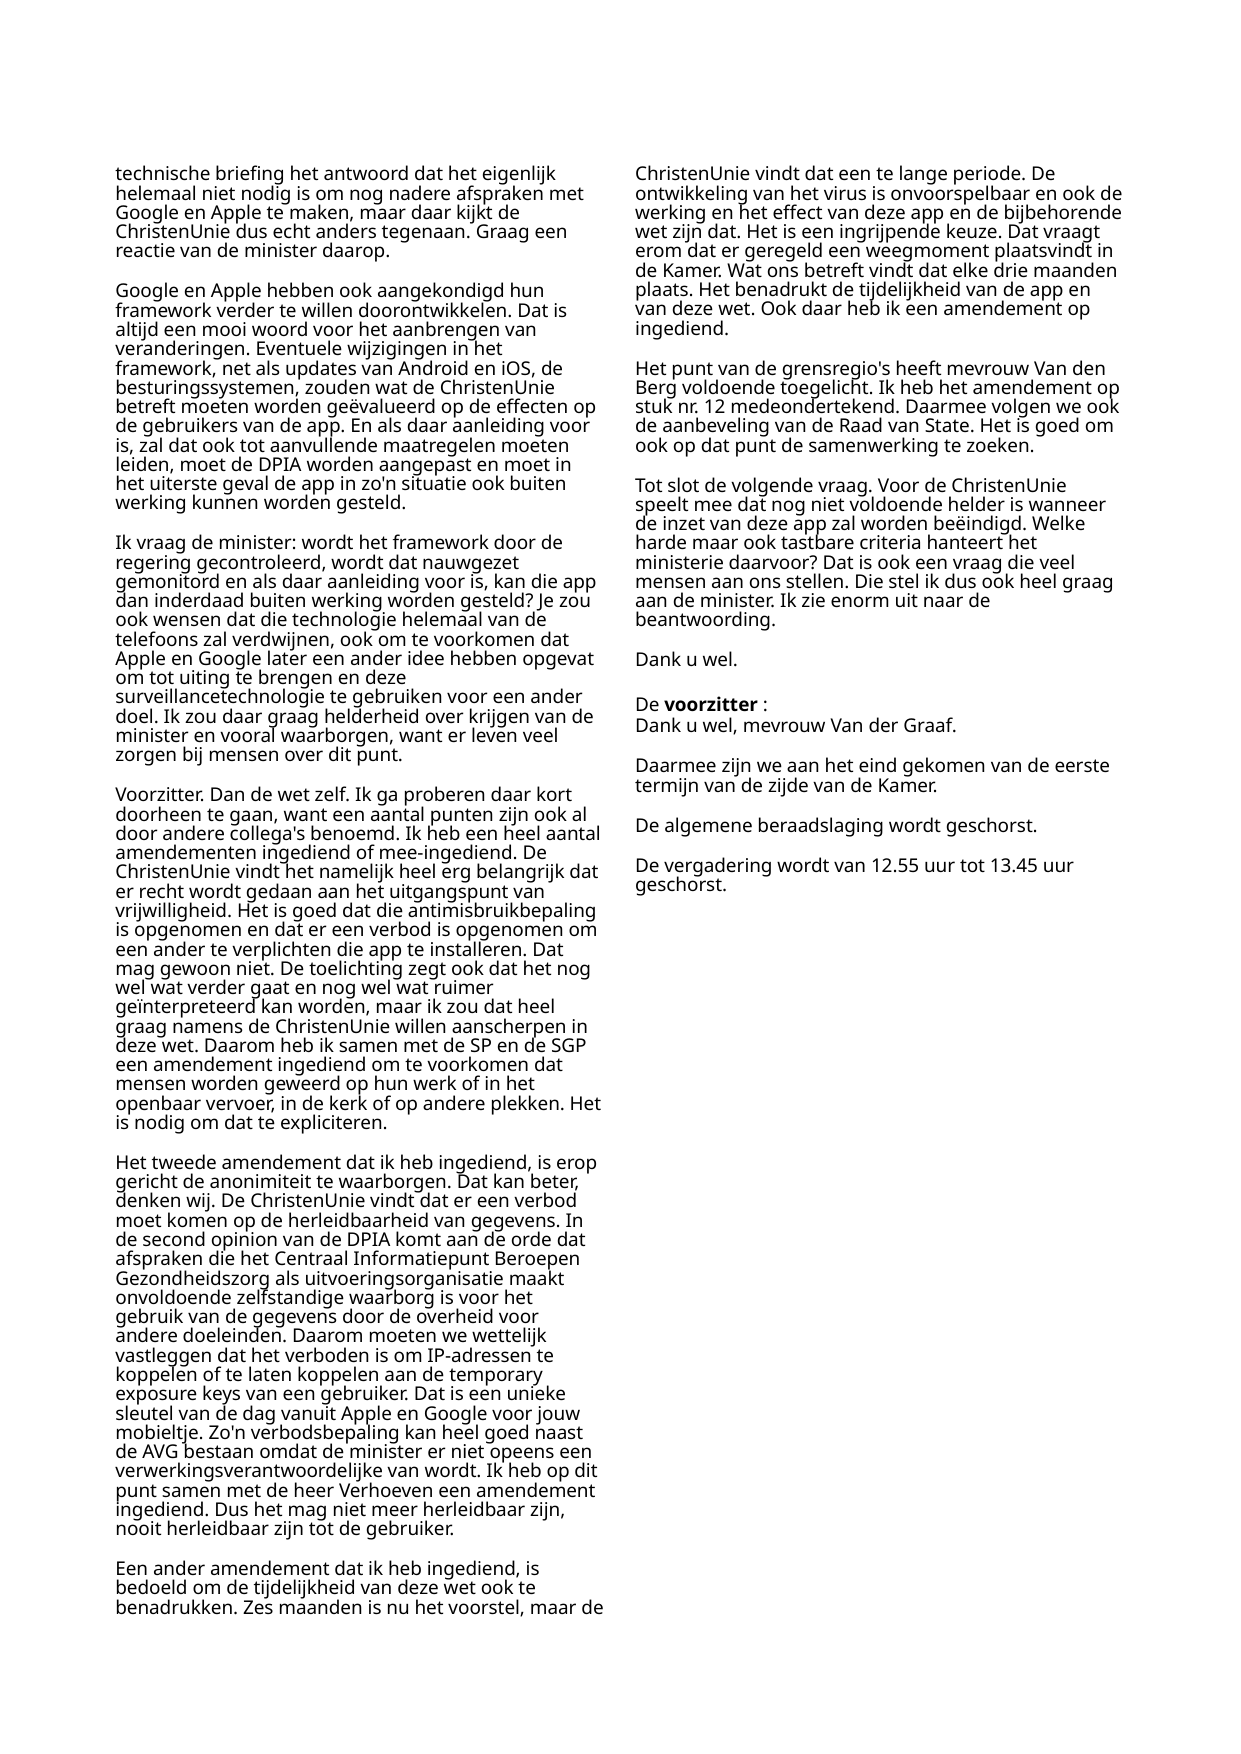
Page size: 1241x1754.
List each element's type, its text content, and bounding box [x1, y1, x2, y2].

text Dank u wel, mevrouw Van der Graaf. [635, 717, 1125, 737]
text Een ander amendement dat ik heb ingediend, is bedoeld om de tijdelijkheid van deze wet ook te benadrukken. Zes maanden is nu het voorstel, maar de [115, 1560, 605, 1618]
text De vergadering wordt van 12.55 uur tot 13.45 uur geschorst. [635, 857, 1125, 895]
text Tot slot de volgende vraag. Voor de ChristenUnie speelt mee dat nog niet voldoende helder is wanneer de inzet van deze app zal worden beëindigd. Welke harde maar ook tastbare criteria hanteert het ministerie daarvoor? Dat is ook een vraag die veel mensen aan ons stellen. Die stel ik dus ook heel graag aan de minister. Ik zie enorm uit naar de beantwoording. [635, 477, 1125, 631]
text De algemene beraadslaging wordt geschorst. [635, 817, 1125, 836]
text Google en Apple hebben ook aangekondigd hun framework verder te willen doorontwikkelen. Dat is altijd een mooi woord voor het aanbrengen van veranderingen. Eventuele wijzigingen in het framework, net als updates van Android en iOS, de besturingssystemen, zouden wat de ChristenUnie betreft moeten worden geëvalueerd op de effecten op de gebruikers van de app. En als daar aanleiding voor is, zal dat ook tot aanvullende maatregelen moeten leiden, moet de DPIA worden aangepast en moet in het uiterste geval de app in zo'n situatie ook buiten werking kunnen worden gesteld. [115, 282, 605, 514]
text De voorzitter : [635, 692, 1125, 717]
text technische briefing het antwoord dat het eigenlijk helemaal niet nodig is om nog nadere afspraken met Google en Apple te maken, maar daar kijkt de ChristenUnie dus echt anders tegenaan. Graag een reactie van de minister daarop. [115, 165, 605, 262]
text ChristenUnie vindt dat een te lange periode. De ontwikkeling van het virus is onvoorspelbaar en ook de werking en het effect van deze app en de bijbehorende wet zijn dat. Het is een ingrijpende keuze. Dat vraagt erom dat er geregeld een weegmoment plaatsvindt in de Kamer. Wat ons betreft vindt dat elke drie maanden plaats. Het benadrukt de tijdelijkheid van de app en van deze wet. Ook daar heb ik een amendement op ingediend. [635, 165, 1125, 339]
text Het punt van de grensregio's heeft mevrouw Van den Berg voldoende toegelicht. Ik heb het amendement op stuk nr. 12 medeondertekend. Daarmee volgen we ook de aanbeveling van de Raad van State. Het is goed om ook op dat punt de samenwerking te zoeken. [635, 359, 1125, 456]
text Daarmee zijn we aan het eind gekomen van de eerste termijn van de zijde van de Kamer. [635, 757, 1125, 796]
text Dank u wel. [635, 651, 1125, 671]
text Ik vraag de minister: wordt het framework door de regering gecontroleerd, wordt dat nauwgezet gemonitord en als daar aanleiding voor is, kan die app dan inderdaad buiten werking worden gesteld? Je zou ook wensen dat die technologie helemaal van de telefoons zal verdwijnen, ook om te voorkomen dat Apple en Google later een ander idee hebben opgevat om tot uiting te brengen en deze surveillancetechnologie te gebruiken voor een ander doel. Ik zou daar graag helderheid over krijgen van de minister en vooral waarborgen, want er leven veel zorgen bij mensen over dit punt. [115, 534, 605, 766]
text Voorzitter. Dan de wet zelf. Ik ga proberen daar kort doorheen te gaan, want een aantal punten zijn ook al door andere collega's benoemd. Ik heb een heel aantal amendementen ingediend of mee-ingediend. De ChristenUnie vindt het namelijk heel erg belangrijk dat er recht wordt gedaan aan het uitgangspunt van vrijwilligheid. Het is goed dat die antimisbruikbepaling is opgenomen en dat er een verbod is opgenomen om een ander te verplichten die app te installeren. Dat mag gewoon niet. De toelichting zegt ook dat het nog wel wat verder gaat en nog wel wat ruimer geïnterpreteerd kan worden, maar ik zou dat heel graag namens de ChristenUnie willen aanscherpen in deze wet. Daarom heb ik samen met de SP en de SGP een amendement ingediend om te voorkomen dat mensen worden geweerd op hun werk of in het openbaar vervoer, in de kerk of op andere plekken. Het is nodig om dat te expliciteren. [115, 786, 605, 1133]
text Het tweede amendement dat ik heb ingediend, is erop gericht de anonimiteit te waarborgen. Dat kan beter, denken wij. De ChristenUnie vindt dat er een verbod moet komen op de herleidbaarheid van gegevens. In de second opinion van de DPIA komt aan de orde dat afspraken die het Centraal Informatiepunt Beroepen Gezondheidszorg als uitvoeringsorganisatie maakt onvoldoende zelfstandige waarborg is voor het gebruik van de gegevens door de overheid voor andere doeleinden. Daarom moeten we wettelijk vastleggen dat het verboden is om IP-adressen te koppelen of te laten koppelen aan de temporary exposure keys van een gebruiker. Dat is een unieke sleutel van de dag vanuit Apple en Google voor jouw mobieltje. Zo'n verbodsbepaling kan heel goed naast de AVG bestaan omdat de minister er niet opeens een verwerkingsverantwoordelijke van wordt. Ik heb op dit punt samen met de heer Verhoeven een amendement ingediend. Dus het mag niet meer herleidbaar zijn, nooit herleidbaar zijn tot de gebruiker. [115, 1154, 605, 1539]
